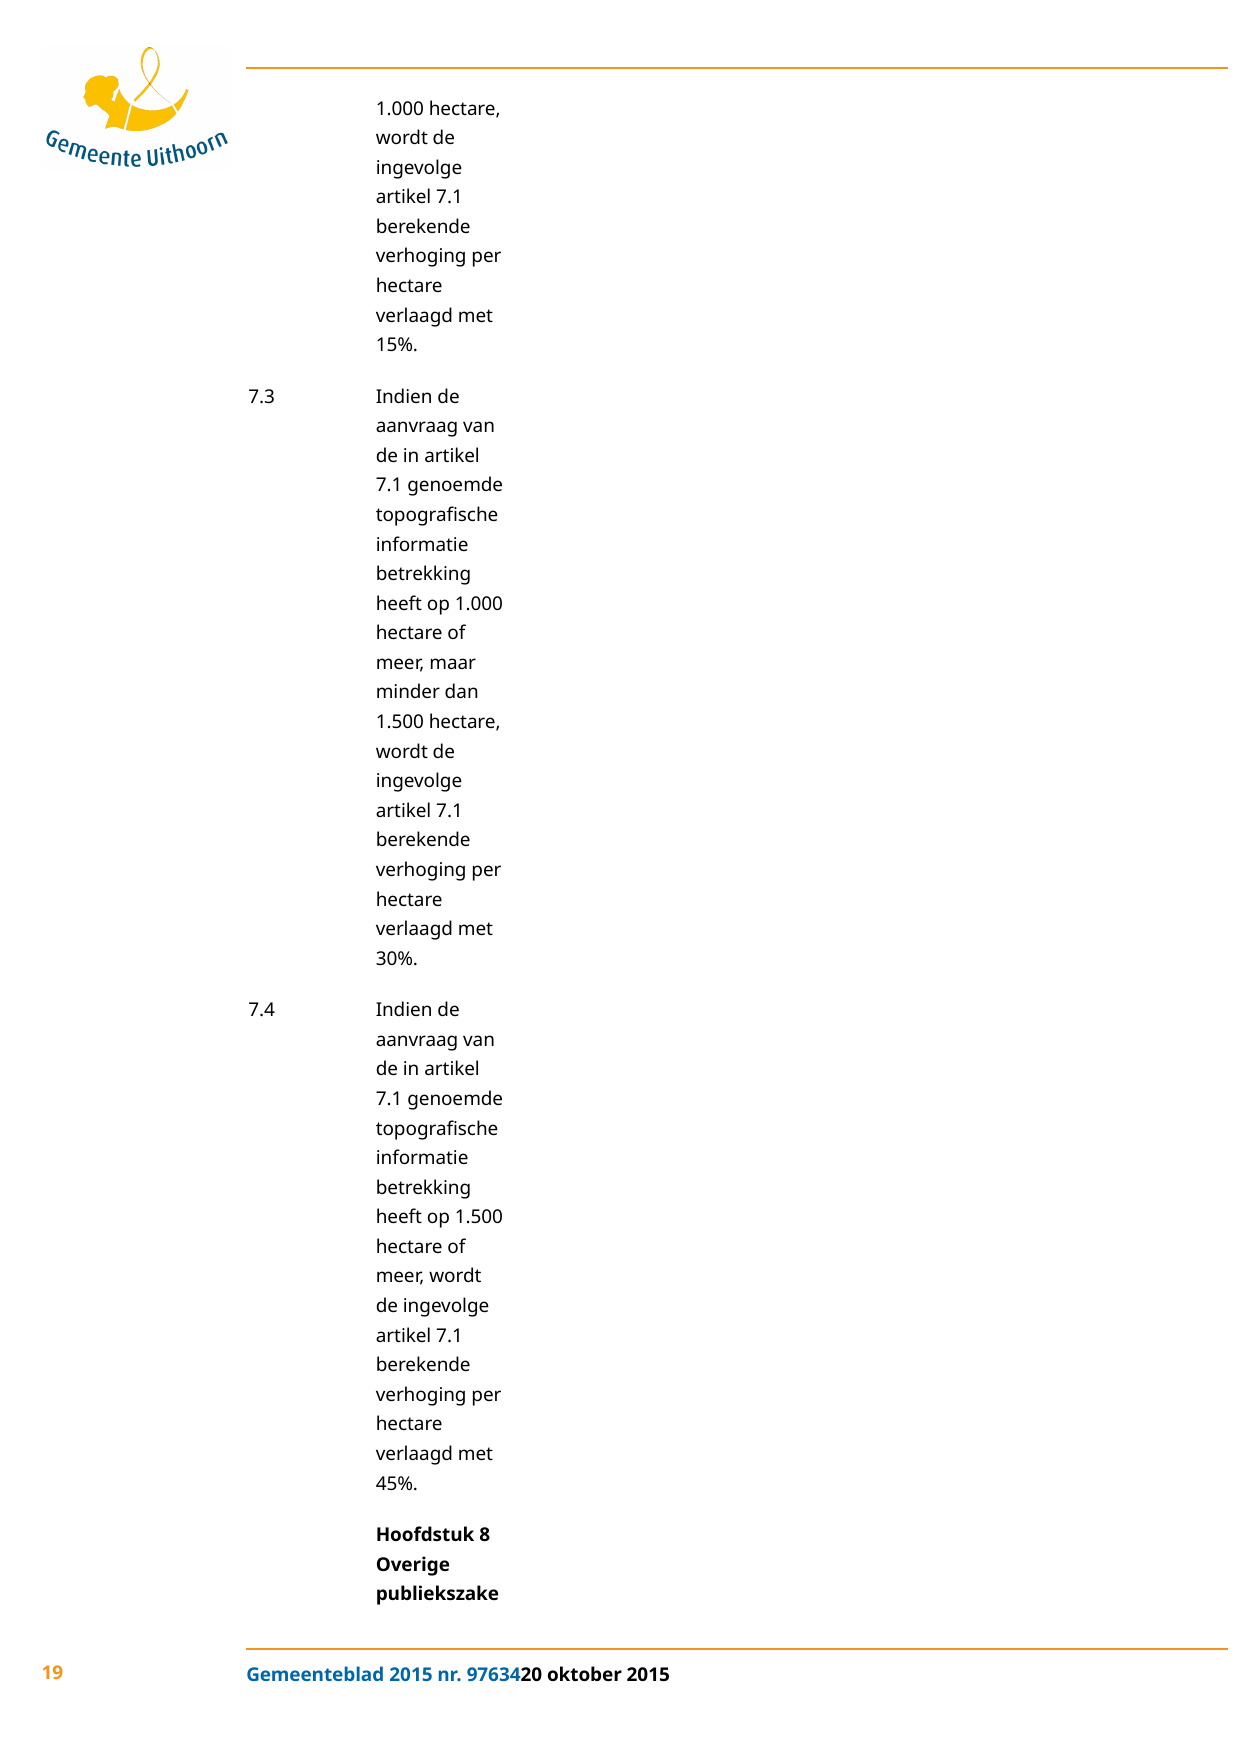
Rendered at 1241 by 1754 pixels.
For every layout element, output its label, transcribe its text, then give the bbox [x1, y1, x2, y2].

table_cell 1.000 hectare, wordt de ingevolge artikel 7.1 berekende verhoging per hectare verlaagd met 15%. [376, 95, 503, 357]
table_cell [503, 1521, 631, 1606]
table_cell [503, 357, 631, 383]
table_cell [376, 357, 503, 383]
table_cell [248, 971, 376, 996]
table_cell [376, 1496, 503, 1521]
table_cell [248, 95, 376, 357]
table_cell [503, 996, 631, 1496]
table_cell [631, 971, 1024, 996]
table_cell Indien de aanvraag van de in artikel 7.1 genoemde topografische informatie betrekking heeft op 1.000 hectare of meer, maar minder dan 1.500 hectare, wordt de ingevolge artikel 7.1 berekende verhoging per hectare verlaagd met 30%. [376, 383, 503, 971]
table_cell Indien de aanvraag van de in artikel 7.1 genoemde topografische informatie betrekking heeft op 1.500 hectare of meer, wordt de ingevolge artikel 7.1 berekende verhoging per hectare verlaagd met 45%. [376, 996, 503, 1496]
table_cell [1024, 1496, 1152, 1521]
table_cell [376, 971, 503, 996]
table_cell [503, 383, 631, 971]
table_cell [631, 1496, 1024, 1521]
table_cell [503, 95, 631, 357]
table_cell [503, 971, 631, 996]
table_cell Hoofdstuk 8 Overige publiekszake [376, 1521, 503, 1606]
table_cell [631, 357, 1024, 383]
table_cell 7.3 [248, 383, 376, 971]
table_cell [248, 1521, 376, 1606]
table_cell [248, 1496, 376, 1521]
picture [41, 47, 231, 172]
table_cell [1024, 971, 1152, 996]
table_cell 7.4 [248, 996, 376, 1496]
table_cell [503, 1496, 631, 1521]
table_cell [248, 357, 376, 383]
table_cell [1024, 357, 1152, 383]
